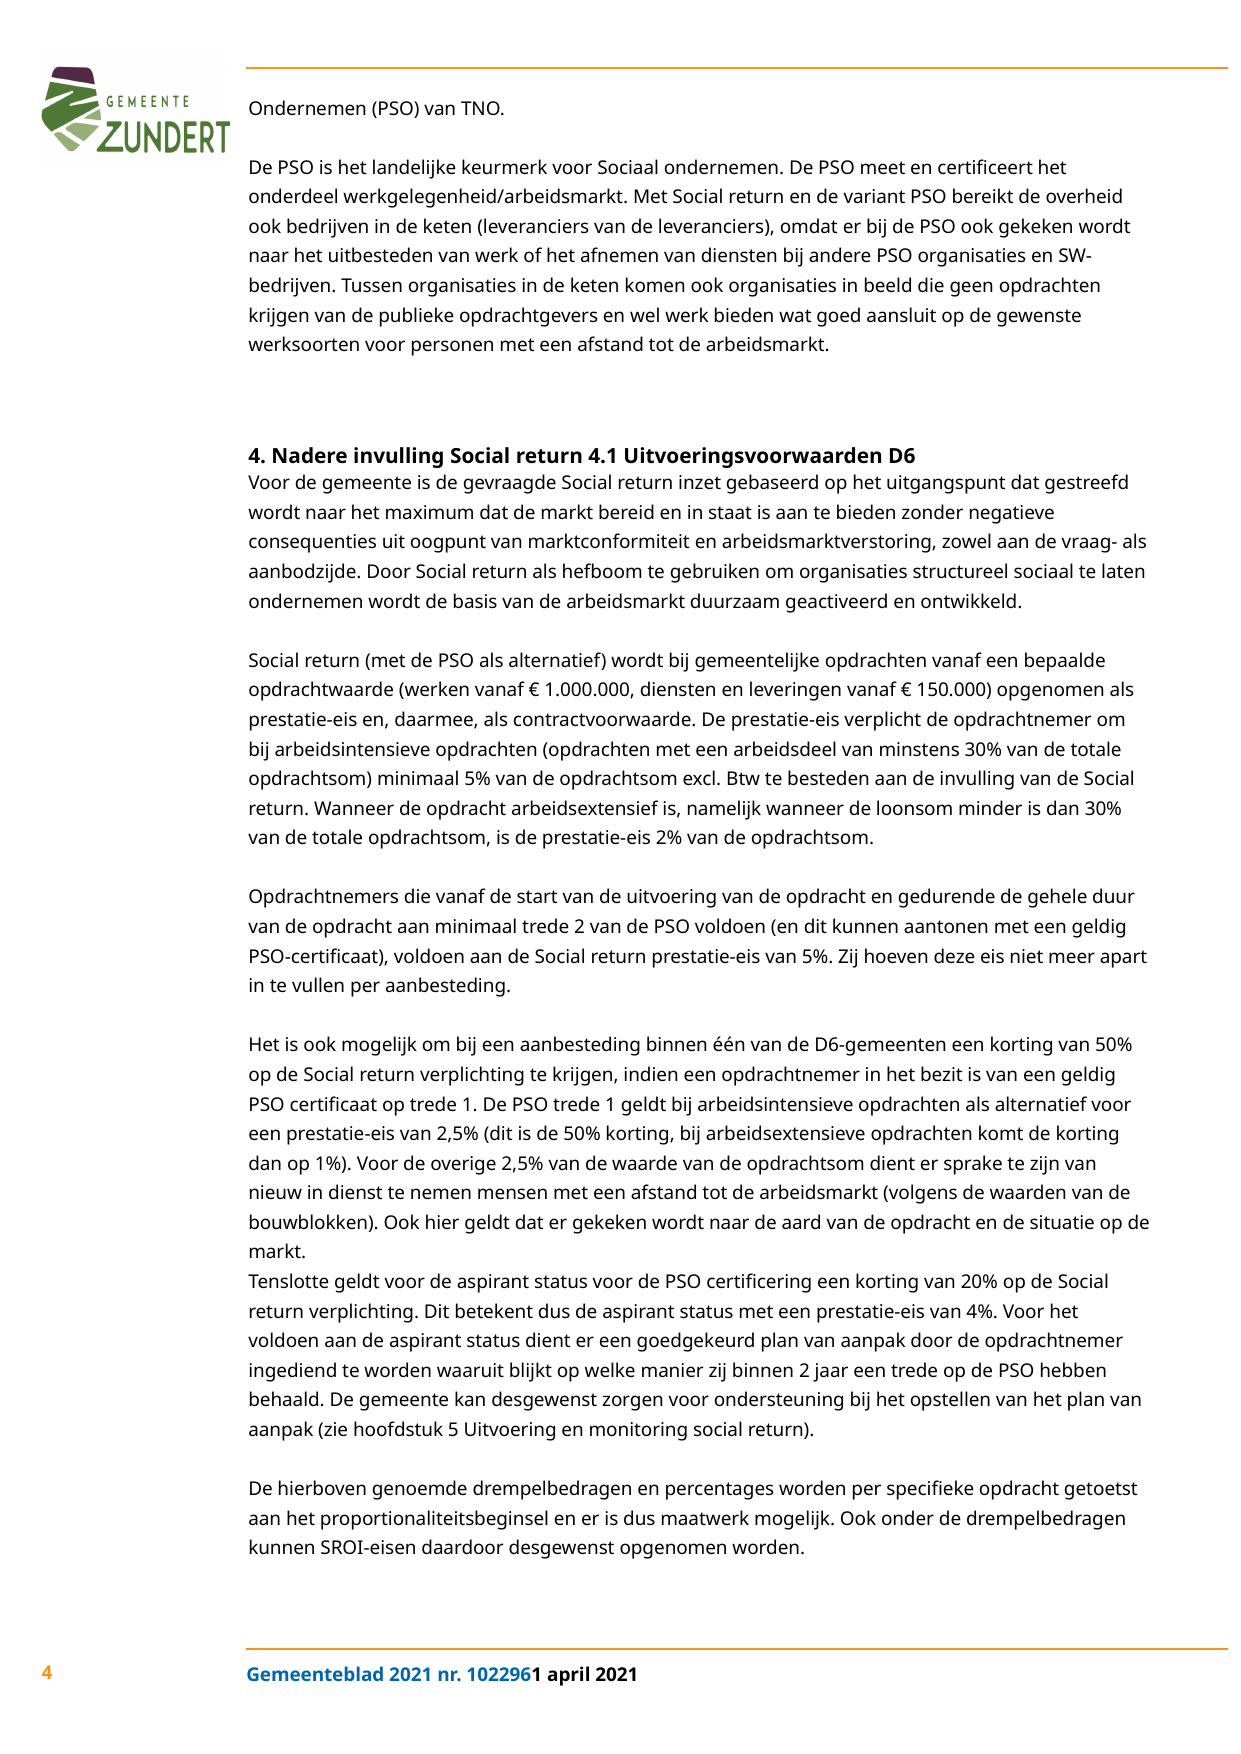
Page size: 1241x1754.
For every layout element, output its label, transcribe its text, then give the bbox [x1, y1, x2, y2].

picture [41, 47, 231, 172]
text Voor de gemeente is de gevraagde Social return inzet gebaseerd op het uitgangspunt dat gestreefd wordt naar het maximum dat de markt bereid en in staat is aan te bieden zonder negatieve consequenties uit oogpunt van marktconformiteit en arbeidsmarktverstoring, zowel aan de vraag- als aanbodzijde. Door Social return als hefboom te gebruiken om organisaties structureel sociaal te laten ondernemen wordt de basis van de arbeidsmarkt duurzaam geactiveerd en ontwikkeld. [248, 469, 1152, 613]
text De hierboven genoemde drempelbedragen en percentages worden per specifieke opdracht getoetst aan het proportionaliteitsbeginsel en er is dus maatwerk mogelijk. Ook onder de drempelbedragen kunnen SROI-eisen daardoor desgewenst opgenomen worden. [248, 1475, 1152, 1560]
text Ondernemen (PSO) van TNO. [248, 95, 1152, 121]
text 4. Nadere invulling Social return 4.1 Uitvoeringsvoorwaarden D6 [248, 441, 1152, 469]
text Opdrachtnemers die vanaf de start van de uitvoering van de opdracht en gedurende de gehele duur van de opdracht aan minimaal trede 2 van de PSO voldoen (en dit kunnen aantonen met een geldig PSO-certificaat), voldoen aan de Social return prestatie-eis van 5%. Zij hoeven deze eis niet meer apart in te vullen per aanbesteding. [248, 884, 1152, 998]
text Tenslotte geldt voor de aspirant status voor de PSO certificering een korting van 20% op de Social return verplichting. Dit betekent dus de aspirant status met een prestatie-eis van 4%. Voor het voldoen aan de aspirant status dient er een goedgekeurd plan van aanpak door de opdrachtnemer ingediend te worden waaruit blijkt op welke manier zij binnen 2 jaar een trede op de PSO hebben behaald. De gemeente kan desgewenst zorgen voor ondersteuning bij het opstellen van het plan van aanpak (zie hoofdstuk 5 Uitvoering en monitoring social return). [248, 1268, 1152, 1442]
text Het is ook mogelijk om bij een aanbesteding binnen één van de D6-gemeenten een korting van 50% op de Social return verplichting te krijgen, indien een opdrachtnemer in het bezit is van een geldig PSO certificaat op trede 1. De PSO trede 1 geldt bij arbeidsintensieve opdrachten als alternatief voor een prestatie-eis van 2,5% (dit is de 50% korting, bij arbeidsextensieve opdrachten komt de korting dan op 1%). Voor de overige 2,5% van de waarde van de opdrachtsom dient er sprake te zijn van nieuw in dienst te nemen mensen met een afstand tot de arbeidsmarkt (volgens de waarden van de bouwblokken). Ook hier geldt dat er gekeken wordt naar de aard van de opdracht en de situatie op de markt. [248, 1032, 1152, 1264]
text De PSO is het landelijke keurmerk voor Sociaal ondernemen. De PSO meet en certificeert het onderdeel werkgelegenheid/arbeidsmarkt. Met Social return en de variant PSO bereikt de overheid ook bedrijven in de keten (leveranciers van de leveranciers), omdat er bij de PSO ook gekeken wordt naar het uitbesteden van werk of het afnemen van diensten bij andere PSO organisaties en SW-bedrijven. Tussen organisaties in de keten komen ook organisaties in beeld die geen opdrachten krijgen van de publieke opdrachtgevers en wel werk bieden wat goed aansluit op de gewenste werksoorten voor personen met een afstand tot de arbeidsmarkt. [248, 154, 1152, 357]
text Social return (met de PSO als alternatief) wordt bij gemeentelijke opdrachten vanaf een bepaalde opdrachtwaarde (werken vanaf € 1.000.000, diensten en leveringen vanaf € 150.000) opgenomen als prestatie-eis en, daarmee, als contractvoorwaarde. De prestatie-eis verplicht de opdrachtnemer om bij arbeidsintensieve opdrachten (opdrachten met een arbeidsdeel van minstens 30% van de totale opdrachtsom) minimaal 5% van de opdrachtsom excl. Btw te besteden aan de invulling van de Social return. Wanneer de opdracht arbeidsextensief is, namelijk wanneer de loonsom minder is dan 30% van de totale opdrachtsom, is de prestatie-eis 2% van de opdrachtsom. [248, 647, 1152, 850]
